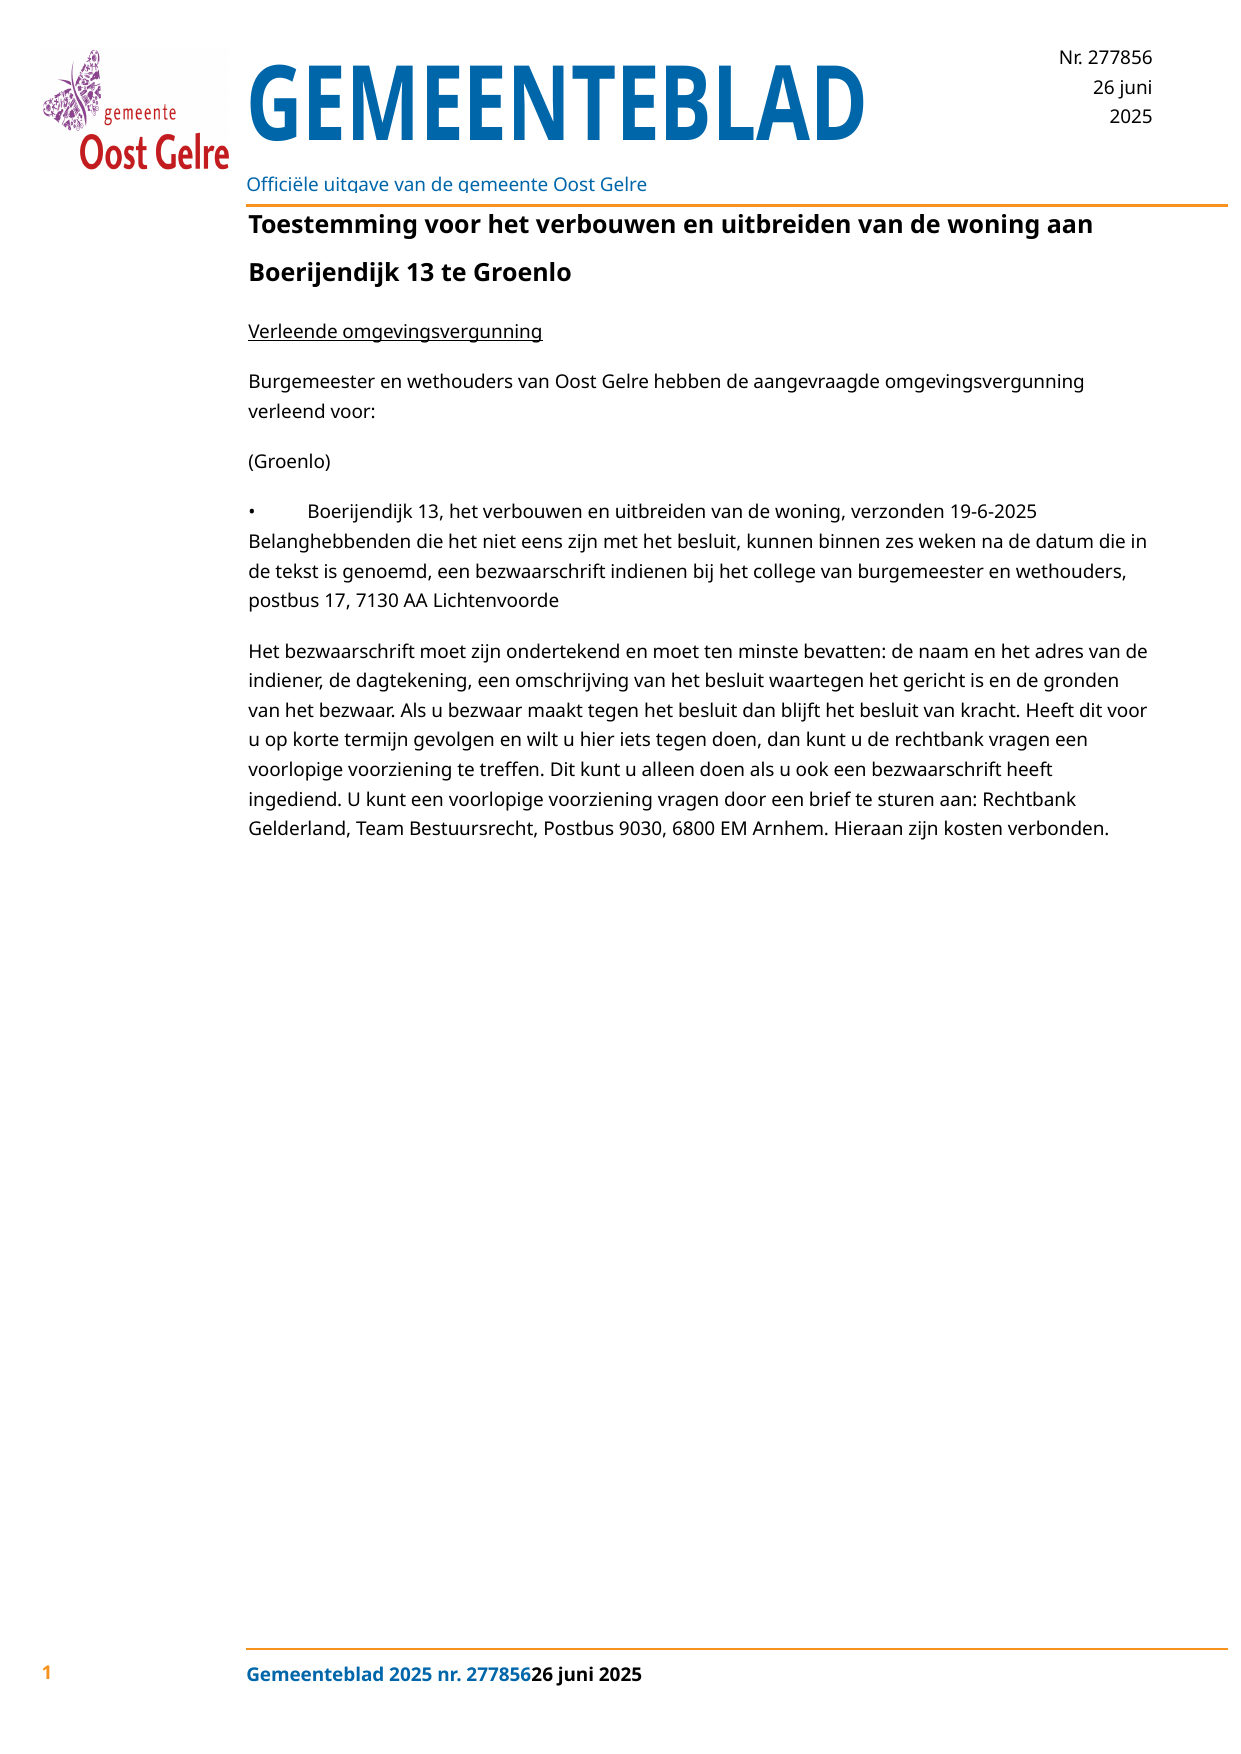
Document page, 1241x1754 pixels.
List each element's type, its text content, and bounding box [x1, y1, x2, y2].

list Boerijendijk 13, het verbouwen en uitbreiden van de woning, verzonden 19-6-2025 [248, 499, 1152, 524]
text Burgemeester en wethouders van Oost Gelre hebben de aangevraagde omgevingsvergunning verleend voor: [248, 368, 1152, 424]
picture [41, 47, 231, 172]
text Belanghebbenden die het niet eens zijn met het besluit, kunnen binnen zes weken na de datum die in de tekst is genoemd, een bezwaarschrift indienen bij het college van burgemeester en wethouders, postbus 17, 7130 AA Lichtenvoorde [248, 528, 1152, 613]
text Het bezwaarschrift moet zijn ondertekend en moet ten minste bevatten: de naam en het adres van de indiener, de dagtekening, een omschrijving van het besluit waartegen het gericht is en de gronden van het bezwaar. Als u bezwaar maakt tegen het besluit dan blijft het besluit van kracht. Heeft dit voor u op korte termijn gevolgen en wilt u hier iets tegen doen, dan kunt u de rechtbank vragen een voorlopige voorziening te treffen. Dit kunt u alleen doen als u ook een bezwaarschrift heeft ingediend. U kunt een voorlopige voorziening vragen door een brief te sturen aan: Rechtbank Gelderland, Team Bestuursrecht, Postbus 9030, 6800 EM Arnhem. Hieraan zijn kosten verbonden. [248, 638, 1152, 841]
text Toestemming voor het verbouwen en uitbreiden van de woning aan Boerijendijk 13 te Groenlo [248, 207, 1152, 288]
text Verleende omgevingsvergunning [248, 318, 1152, 344]
text (Groenlo) [248, 448, 1152, 474]
